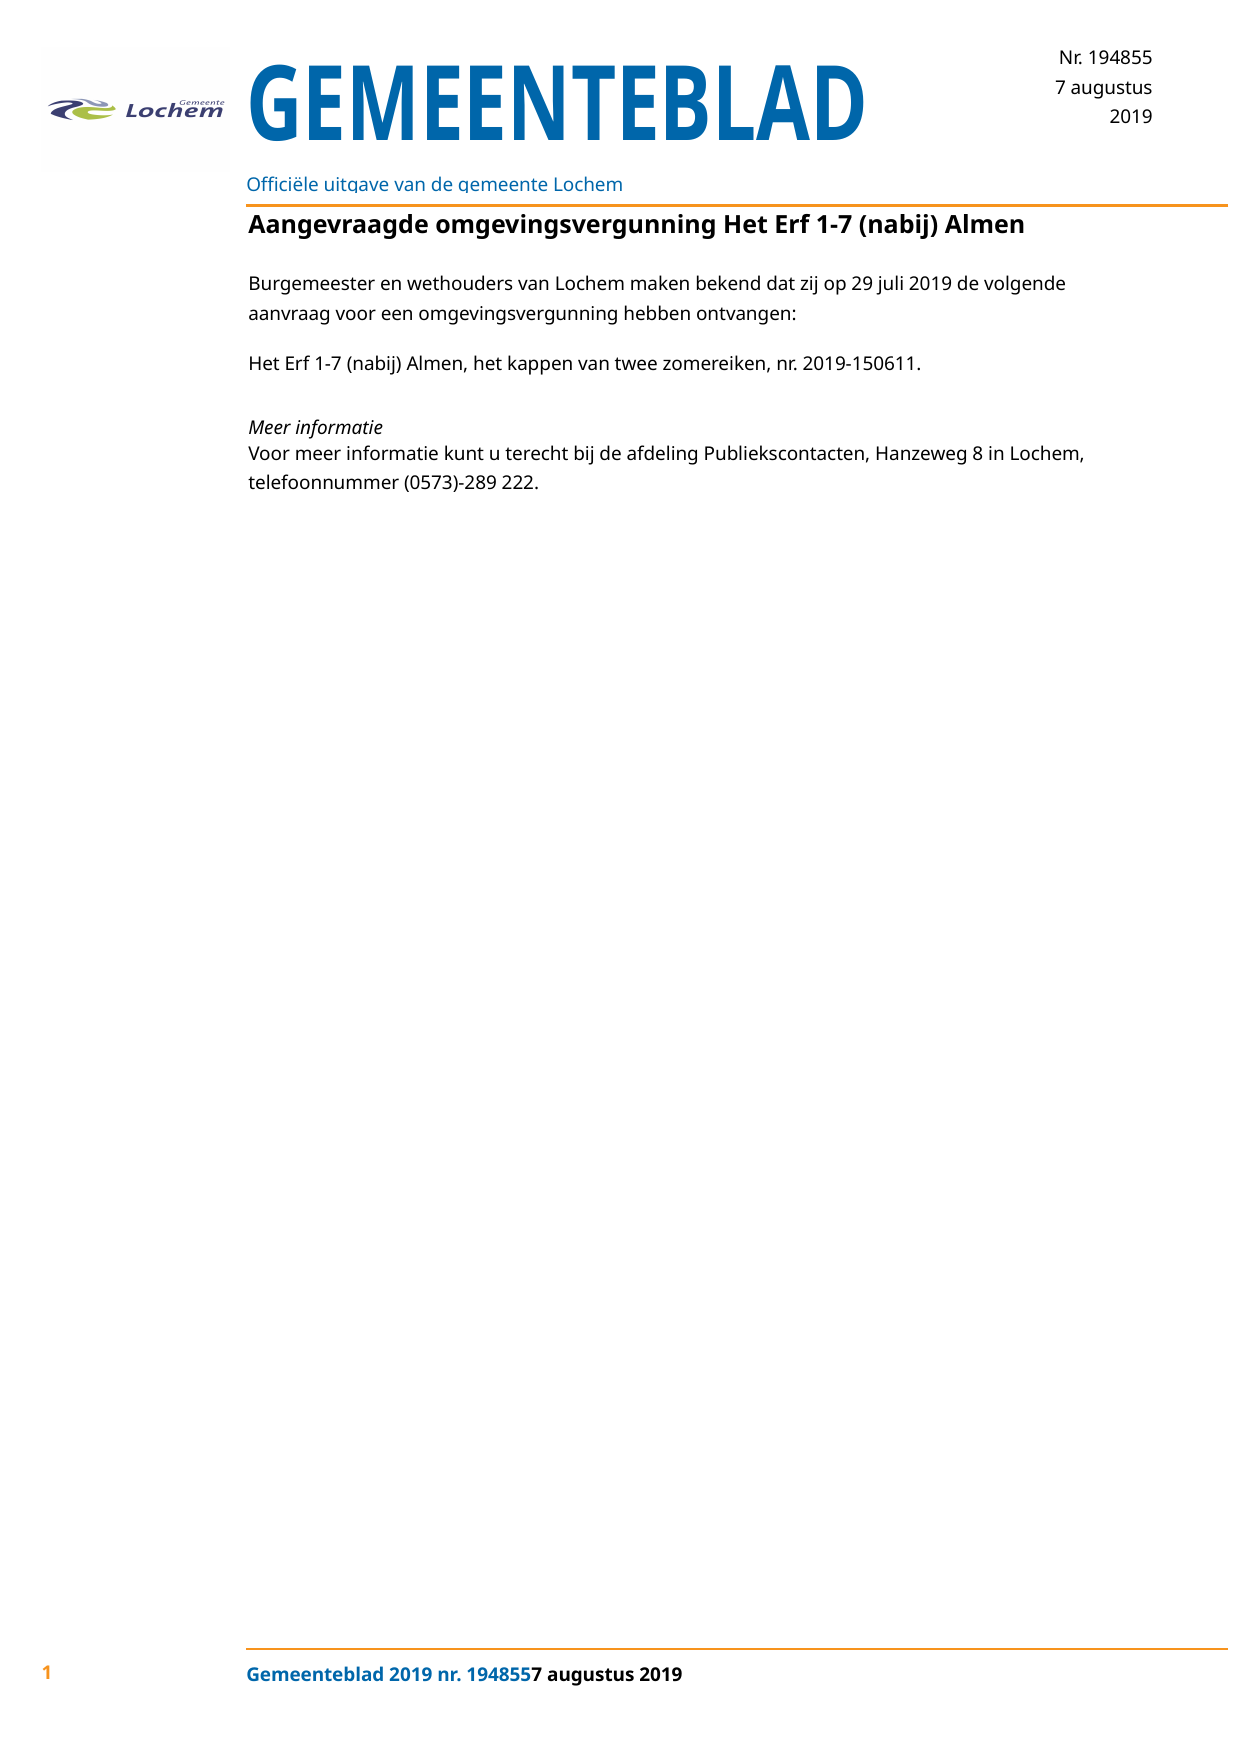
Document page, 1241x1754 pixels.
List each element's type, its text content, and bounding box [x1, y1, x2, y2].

text Meer informatie [248, 414, 1152, 440]
text Het Erf 1-7 (nabij) Almen, het kappen van twee zomereiken, nr. 2019-150611. [248, 350, 1152, 376]
text Burgemeester en wethouders van Lochem maken bekend dat zij op 29 juli 2019 de volgende aanvraag voor een omgevingsvergunning hebben ontvangen: [248, 270, 1152, 326]
picture [41, 47, 231, 172]
text Voor meer informatie kunt u terecht bij de afdeling Publiekscontacten, Hanzeweg 8 in Lochem, telefoonnummer (0573)-289 222. [248, 440, 1152, 495]
text Aangevraagde omgevingsvergunning Het Erf 1-7 (nabij) Almen [248, 207, 1152, 241]
